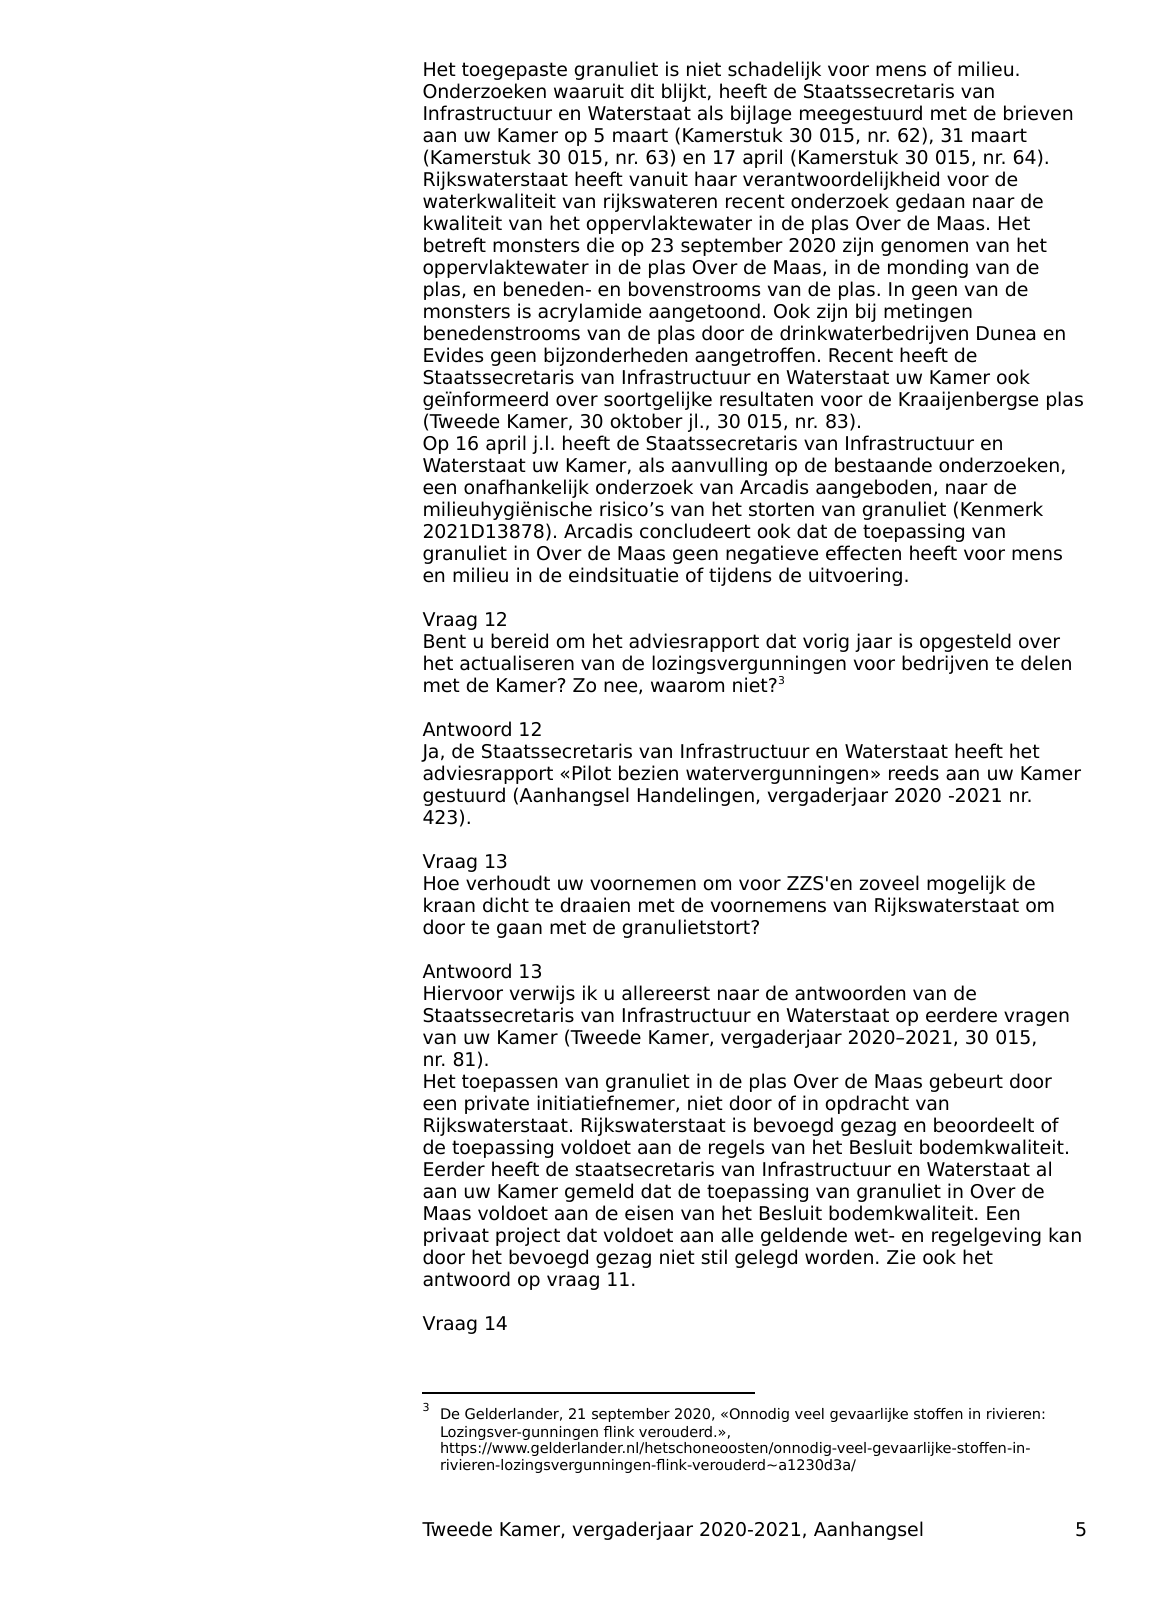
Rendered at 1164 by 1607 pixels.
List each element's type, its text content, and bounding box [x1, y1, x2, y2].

text Antwoord 13 [422, 961, 1087, 983]
text De Gelderlander, 21 september 2020, «Onnodig veel gevaarlijke stoffen in rivieren: Lozingsver-gunningen flink verouderd.», https://www.gelderlander.nl/hetschoneoosten/onnodig-veel-gevaarlijke-stoffen-in-rivieren-lozingsvergunningen-flink-verouderd~a1230d3a/ [422, 1402, 1087, 1474]
text Bent u bereid om het adviesrapport dat vorig jaar is opgesteld over het actualiseren van de lozingsvergunningen voor bedrijven te delen met de Kamer? Zo nee, waarom niet? [422, 631, 1087, 697]
text Het toegepaste granuliet is niet schadelijk voor mens of milieu. Onderzoeken waaruit dit blijkt, heeft de Staatssecretaris van Infrastructuur en Waterstaat als bijlage meegestuurd met de brieven aan uw Kamer op 5 maart (Kamerstuk 30 015, nr. 62), 31 maart (Kamerstuk 30 015, nr. 63) en 17 april (Kamerstuk 30 015, nr. 64). Rijkswaterstaat heeft vanuit haar verantwoordelijkheid voor de waterkwaliteit van rijkswateren recent onderzoek gedaan naar de kwaliteit van het oppervlaktewater in de plas Over de Maas. Het betreft monsters die op 23 september 2020 zijn genomen van het oppervlaktewater in de plas Over de Maas, in de monding van de plas, en beneden- en bovenstrooms van de plas. In geen van de monsters is acrylamide aangetoond. Ook zijn bij metingen benedenstrooms van de plas door de drinkwaterbedrijven Dunea en Evides geen bijzonderheden aangetroffen. Recent heeft de Staatssecretaris van Infrastructuur en Waterstaat uw Kamer ook geïnformeerd over soortgelijke resultaten voor de Kraaijenbergse plas (Tweede Kamer, 30 oktober jl., 30 015, nr. 83). [422, 59, 1087, 433]
text Hiervoor verwijs ik u allereerst naar de antwoorden van de Staatssecretaris van Infrastructuur en Waterstaat op eerdere vragen van uw Kamer (Tweede Kamer, vergaderjaar 2020–2021, 30 015, nr. 81). [422, 983, 1087, 1071]
text Ja, de Staatssecretaris van Infrastructuur en Waterstaat heeft het adviesrapport «Pilot bezien watervergunningen» reeds aan uw Kamer gestuurd (Aanhangsel Handelingen, vergaderjaar 2020 -2021 nr. 423). [422, 741, 1087, 829]
text Hoe verhoudt uw voornemen om voor ZZS'en zoveel mogelijk de kraan dicht te draaien met de voornemens van Rijkswaterstaat om door te gaan met de granulietstort? [422, 873, 1087, 939]
text Antwoord 12 [422, 719, 1087, 741]
text Het toepassen van granuliet in de plas Over de Maas gebeurt door een private initiatiefnemer, niet door of in opdracht van Rijkswaterstaat. Rijkswaterstaat is bevoegd gezag en beoordeelt of de toepassing voldoet aan de regels van het Besluit bodemkwaliteit. Eerder heeft de staatsecretaris van Infrastructuur en Waterstaat al aan uw Kamer gemeld dat de toepassing van granuliet in Over de Maas voldoet aan de eisen van het Besluit bodemkwaliteit. Een privaat project dat voldoet aan alle geldende wet- en regelgeving kan door het bevoegd gezag niet stil gelegd worden. Zie ook het antwoord op vraag 11. [422, 1071, 1087, 1291]
text Vraag 12 [422, 609, 1087, 631]
text Vraag 14 [422, 1313, 1087, 1335]
text Op 16 april j.l. heeft de Staatssecretaris van Infrastructuur en Waterstaat uw Kamer, als aanvulling op de bestaande onderzoeken, een onafhankelijk onderzoek van Arcadis aangeboden, naar de milieuhygiënische risico’s van het storten van granuliet (Kenmerk 2021D13878). Arcadis concludeert ook dat de toepassing van granuliet in Over de Maas geen negatieve effecten heeft voor mens en milieu in de eindsituatie of tijdens de uitvoering. [422, 433, 1087, 587]
text Vraag 13 [422, 851, 1087, 873]
